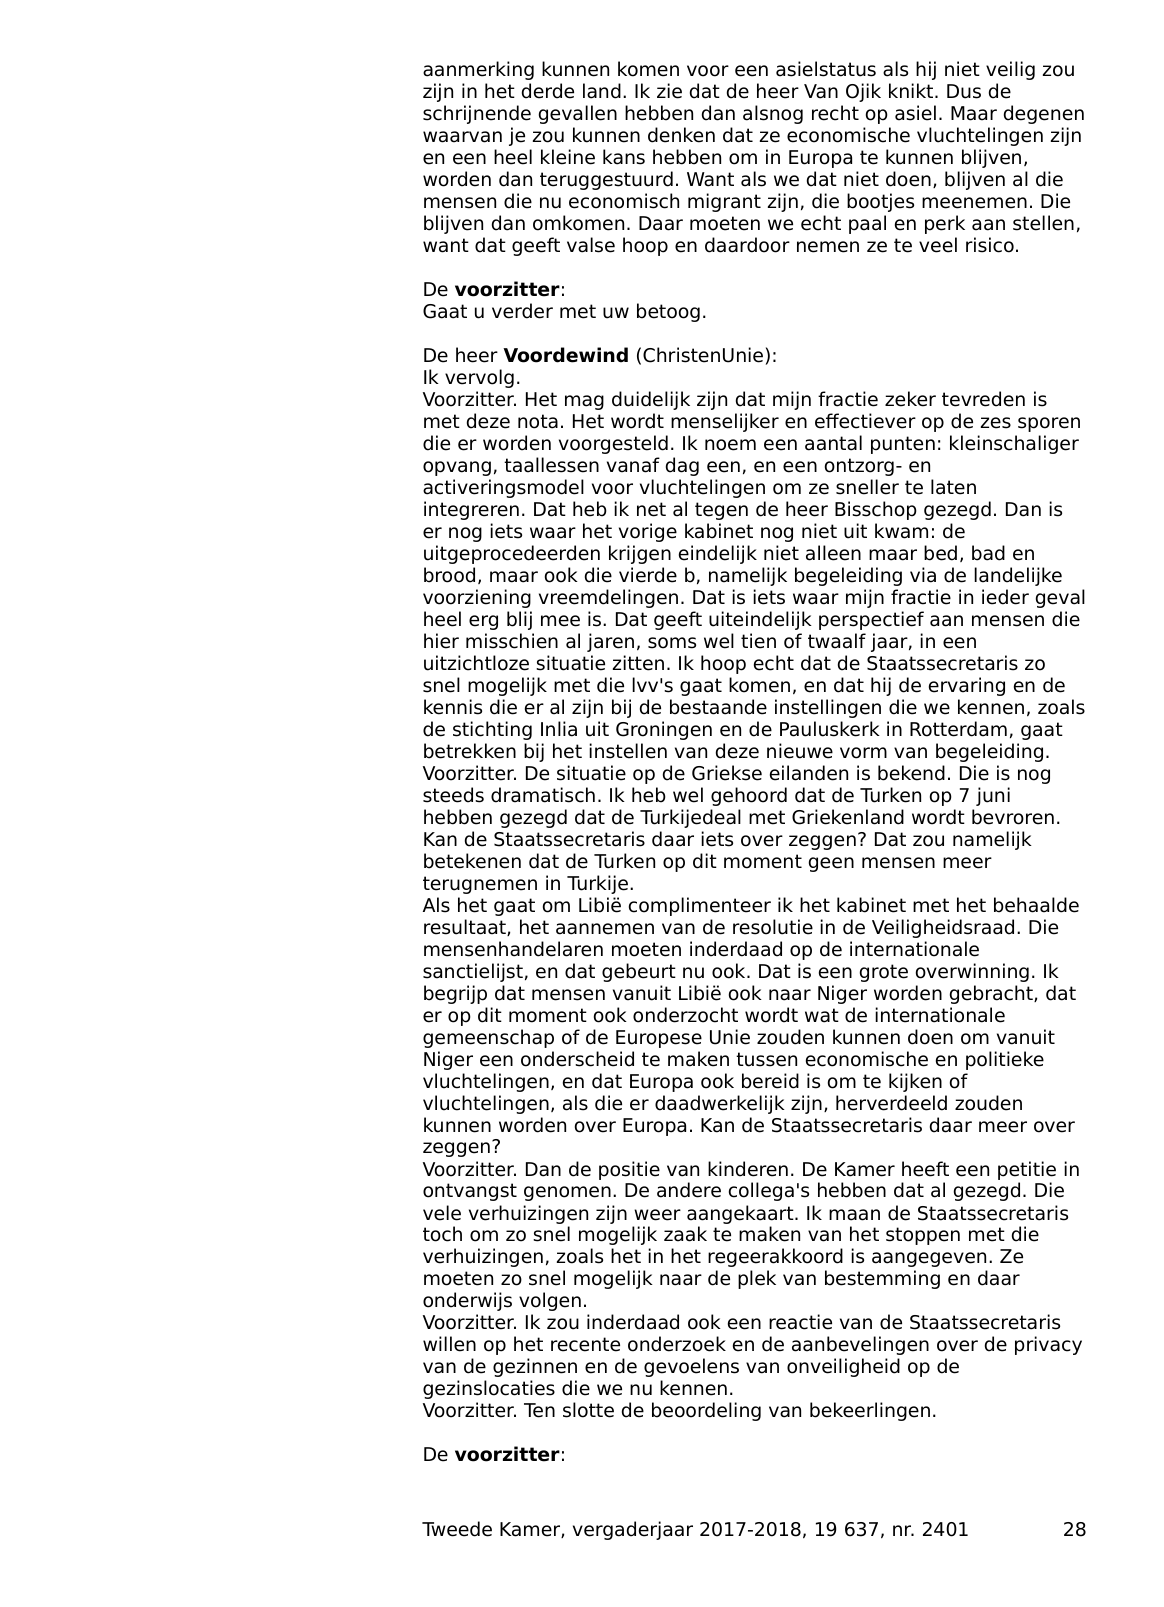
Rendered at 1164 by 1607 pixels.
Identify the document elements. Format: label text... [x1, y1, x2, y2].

text Voorzitter. Ten slotte de beoordeling van bekeerlingen. [422, 1400, 1087, 1422]
text De voorzitter: [422, 1444, 1087, 1466]
text De voorzitter: [422, 279, 1087, 301]
text Voorzitter. De situatie op de Griekse eilanden is bekend. Die is nog steeds dramatisch. Ik heb wel gehoord dat de Turken op 7 juni hebben gezegd dat de Turkijedeal met Griekenland wordt bevroren. Kan de Staatssecretaris daar iets over zeggen? Dat zou namelijk betekenen dat de Turken op dit moment geen mensen meer terugnemen in Turkije. [422, 763, 1087, 895]
text Gaat u verder met uw betoog. [422, 301, 1087, 323]
text Voorzitter. Ik zou inderdaad ook een reactie van de Staatssecretaris willen op het recente onderzoek en de aanbevelingen over de privacy van de gezinnen en de gevoelens van onveiligheid op de gezinslocaties die we nu kennen. [422, 1312, 1087, 1400]
text aanmerking kunnen komen voor een asielstatus als hij niet veilig zou zijn in het derde land. Ik zie dat de heer Van Ojik knikt. Dus de schrijnende gevallen hebben dan alsnog recht op asiel. Maar degenen waarvan je zou kunnen denken dat ze economische vluchtelingen zijn en een heel kleine kans hebben om in Europa te kunnen blijven, worden dan teruggestuurd. Want als we dat niet doen, blijven al die mensen die nu economisch migrant zijn, die bootjes meenemen. Die blijven dan omkomen. Daar moeten we echt paal en perk aan stellen, want dat geeft valse hoop en daardoor nemen ze te veel risico. [422, 59, 1087, 257]
text Als het gaat om Libië complimenteer ik het kabinet met het behaalde resultaat, het aannemen van de resolutie in de Veiligheidsraad. Die mensenhandelaren moeten inderdaad op de internationale sanctielijst, en dat gebeurt nu ook. Dat is een grote overwinning. Ik begrijp dat mensen vanuit Libië ook naar Niger worden gebracht, dat er op dit moment ook onderzocht wordt wat de internationale gemeenschap of de Europese Unie zouden kunnen doen om vanuit Niger een onderscheid te maken tussen economische en politieke vluchtelingen, en dat Europa ook bereid is om te kijken of vluchtelingen, als die er daadwerkelijk zijn, herverdeeld zouden kunnen worden over Europa. Kan de Staatssecretaris daar meer over zeggen? [422, 895, 1087, 1158]
text Ik vervolg. [422, 367, 1087, 389]
text Voorzitter. Het mag duidelijk zijn dat mijn fractie zeker tevreden is met deze nota. Het wordt menselijker en effectiever op de zes sporen die er worden voorgesteld. Ik noem een aantal punten: kleinschaliger opvang, taallessen vanaf dag een, en een ontzorg- en activeringsmodel voor vluchtelingen om ze sneller te laten integreren. Dat heb ik net al tegen de heer Bisschop gezegd. Dan is er nog iets waar het vorige kabinet nog niet uit kwam: de uitgeprocedeerden krijgen eindelijk niet alleen maar bed, bad en brood, maar ook die vierde b, namelijk begeleiding via de landelijke voorziening vreemdelingen. Dat is iets waar mijn fractie in ieder geval heel erg blij mee is. Dat geeft uiteindelijk perspectief aan mensen die hier misschien al jaren, soms wel tien of twaalf jaar, in een uitzichtloze situatie zitten. Ik hoop echt dat de Staatssecretaris zo snel mogelijk met die lvv's gaat komen, en dat hij de ervaring en de kennis die er al zijn bij de bestaande instellingen die we kennen, zoals de stichting Inlia uit Groningen en de Pauluskerk in Rotterdam, gaat betrekken bij het instellen van deze nieuwe vorm van begeleiding. [422, 389, 1087, 763]
text De heer Voordewind (ChristenUnie): [422, 345, 1087, 367]
text Voorzitter. Dan de positie van kinderen. De Kamer heeft een petitie in ontvangst genomen. De andere collega's hebben dat al gezegd. Die vele verhuizingen zijn weer aangekaart. Ik maan de Staatssecretaris toch om zo snel mogelijk zaak te maken van het stoppen met die verhuizingen, zoals het in het regeerakkoord is aangegeven. Ze moeten zo snel mogelijk naar de plek van bestemming en daar onderwijs volgen. [422, 1158, 1087, 1312]
